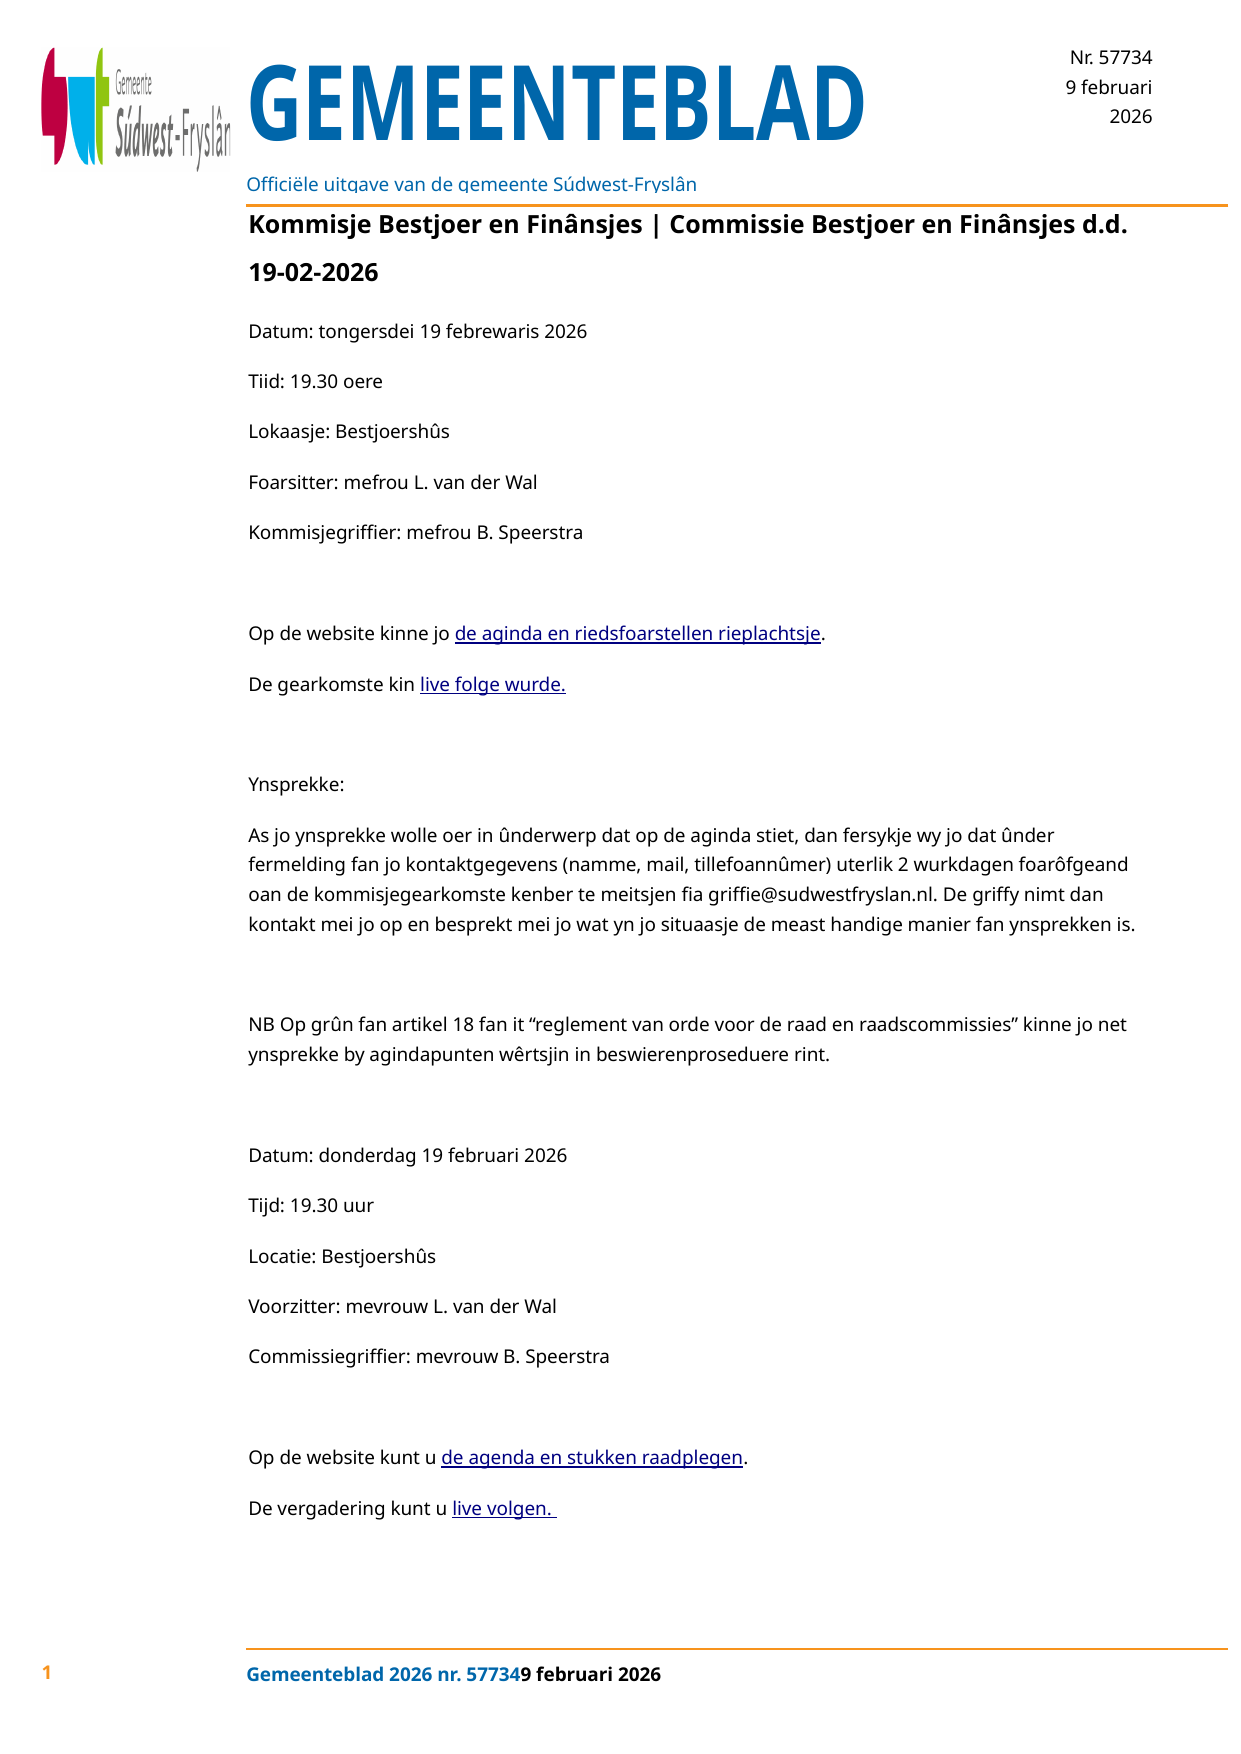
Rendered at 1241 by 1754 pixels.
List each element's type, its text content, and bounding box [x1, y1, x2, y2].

text De gearkomste kin live folge wurde. [248, 671, 1152, 697]
picture [41, 47, 231, 172]
text Datum: tongersdei 19 febrewaris 2026 [248, 318, 1152, 344]
text Tiid: 19.30 oere [248, 368, 1152, 394]
text Ynsprekke: [248, 772, 1152, 797]
text Kommisjegriffier: mefrou B. Speerstra [248, 519, 1152, 545]
text Kommisje Bestjoer en Finânsjes | Commissie Bestjoer en Finânsjes d.d. 19-02-2026 [248, 207, 1152, 288]
text Op de website kinne jo de aginda en riedsfoarstellen rieplachtsje. [248, 620, 1152, 646]
text NB Op grûn fan artikel 18 fan it “reglement van orde voor de raad en raadscommissies” kinne jo net ynsprekke by agindapunten wêrtsjin in beswierenproseduere rint. [248, 1012, 1152, 1067]
text Lokaasje: Bestjoershûs [248, 419, 1152, 444]
text Foarsitter: mefrou L. van der Wal [248, 469, 1152, 495]
text Datum: donderdag 19 februari 2026 [248, 1142, 1152, 1168]
text De vergadering kunt u live volgen. [248, 1495, 1152, 1521]
text Voorzitter: mevrouw L. van der Wal [248, 1293, 1152, 1319]
text Tijd: 19.30 uur [248, 1192, 1152, 1218]
text Locatie: Bestjoershûs [248, 1243, 1152, 1269]
text Commissiegriffier: mevrouw B. Speerstra [248, 1344, 1152, 1369]
text As jo ynsprekke wolle oer in ûnderwerp dat op de aginda stiet, dan fersykje wy jo dat ûnder fermelding fan jo kontaktgegevens (namme, mail, tillefoannûmer) uterlik 2 wurkdagen foarôfgeand oan de kommisjegearkomste kenber te meitsjen fia griffie@sudwestfryslan.nl. De griffy nimt dan kontakt mei jo op en besprekt mei jo wat yn jo situaasje de meast handige manier fan ynsprekken is. [248, 822, 1152, 937]
text Op de website kunt u de agenda en stukken raadplegen. [248, 1444, 1152, 1470]
